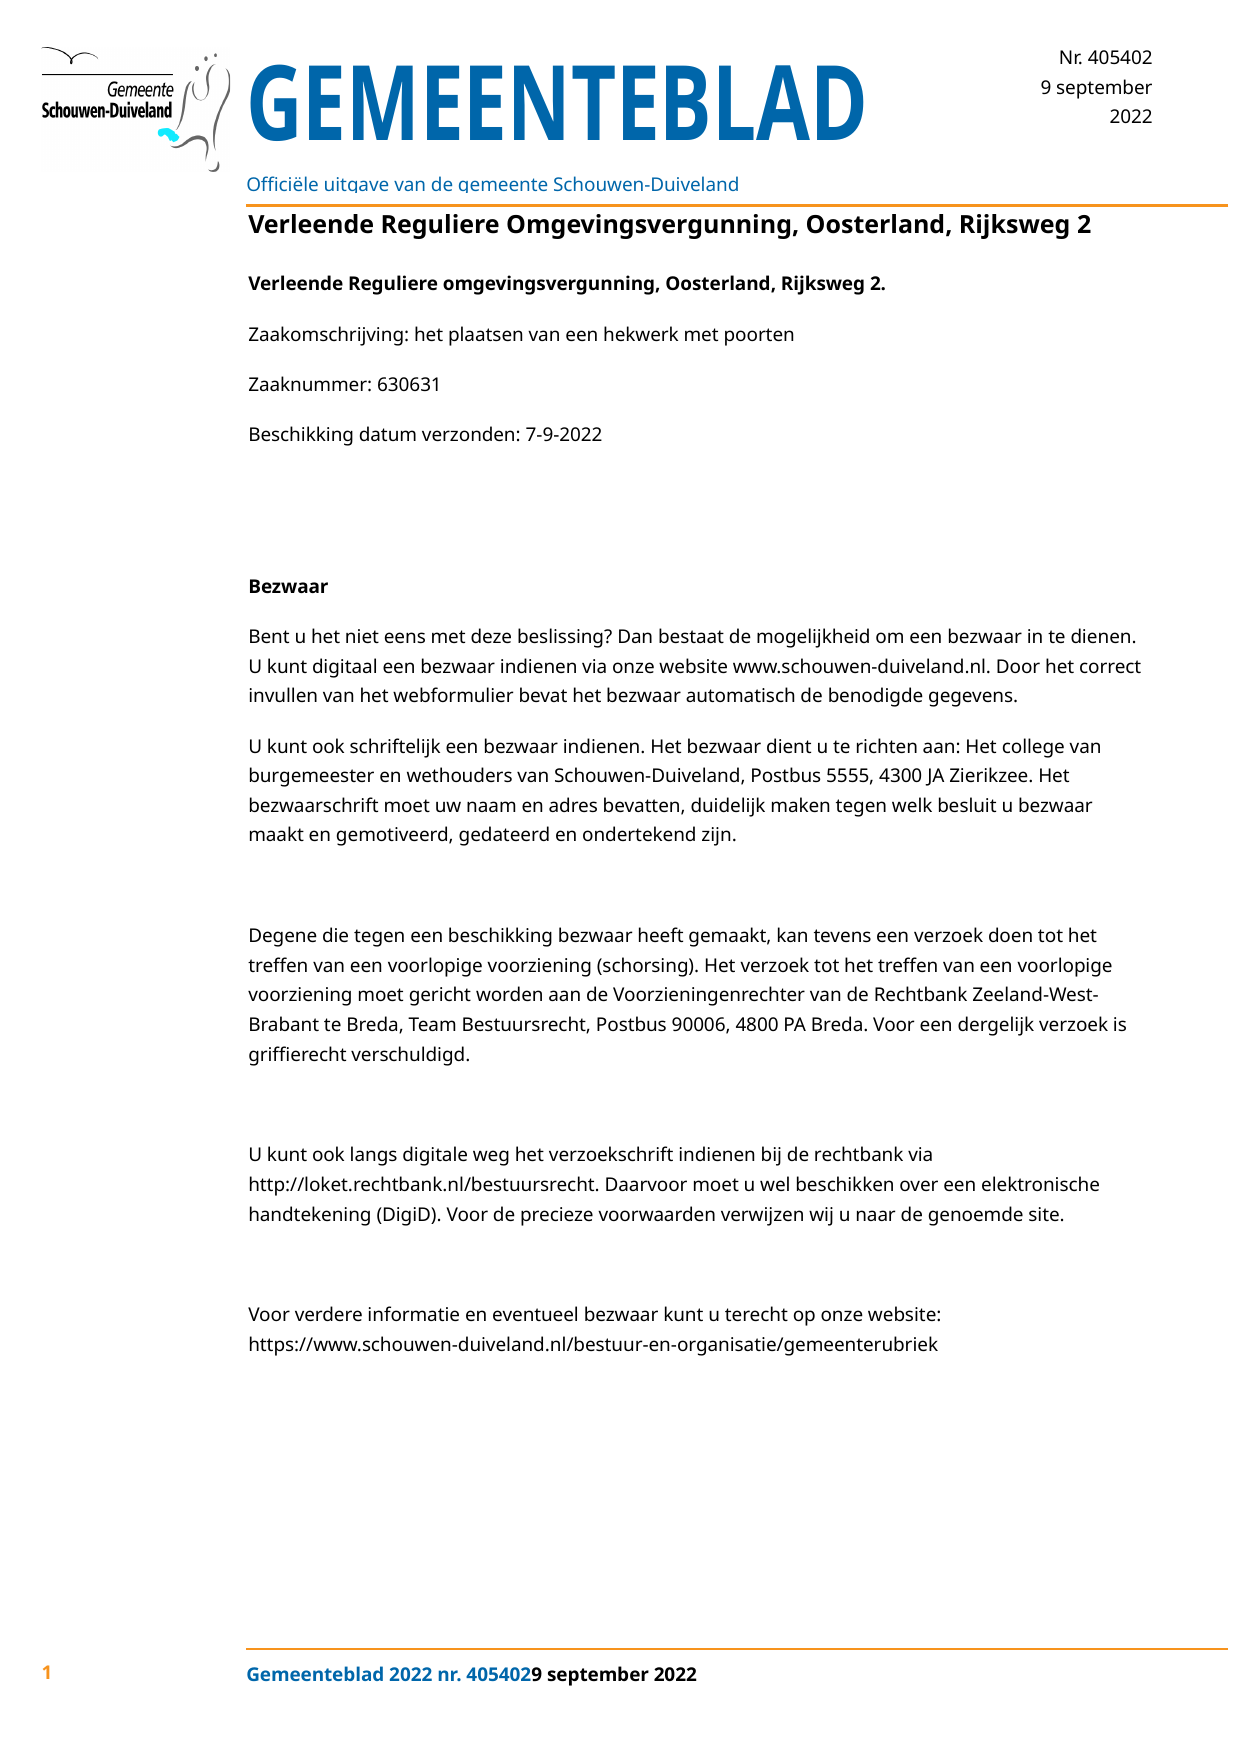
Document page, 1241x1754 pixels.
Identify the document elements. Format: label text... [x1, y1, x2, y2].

text Beschikking datum verzonden: 7-9-2022 [248, 422, 1152, 447]
text Voor verdere informatie en eventueel bezwaar kunt u terecht op onze website: https://www.schouwen-duiveland.nl/bestuur-en-organisatie/gemeenterubriek [248, 1302, 1152, 1357]
text Zaakomschrijving: het plaatsen van een hekwerk met poorten [248, 321, 1152, 346]
text Bezwaar [248, 573, 1152, 598]
text Verleende Reguliere omgevingsvergunning, Oosterland, Rijksweg 2. [248, 270, 1152, 296]
text Bent u het niet eens met deze beslissing? Dan bestaat de mogelijkheid om een bezwaar in te dienen. U kunt digitaal een bezwaar indienen via onze website www.schouwen-duiveland.nl. Door het correct invullen van het webformulier bevat het bezwaar automatisch de benodigde gegevens. [248, 623, 1152, 708]
text Verleende Reguliere Omgevingsvergunning, Oosterland, Rijksweg 2 [248, 207, 1152, 241]
text Zaaknummer: 630631 [248, 371, 1152, 397]
text U kunt ook langs digitale weg het verzoekschrift indienen bij de rechtbank via http://loket.rechtbank.nl/bestuursrecht. Daarvoor moet u wel beschikken over een elektronische handtekening (DigiD). Voor de precieze voorwaarden verwijzen wij u naar de genoemde site. [248, 1142, 1152, 1226]
text U kunt ook schriftelijk een bezwaar indienen. Het bezwaar dient u te richten aan: Het college van burgemeester en wethouders van Schouwen-Duiveland, Postbus 5555, 4300 JA Zierikzee. Het bezwaarschrift moet uw naam en adres bevatten, duidelijk maken tegen welk besluit u bezwaar maakt en gemotiveerd, gedateerd en ondertekend zijn. [248, 733, 1152, 847]
picture [41, 47, 231, 172]
text Degene die tegen een beschikking bezwaar heeft gemaakt, kan tevens een verzoek doen tot het treffen van een voorlopige voorziening (schorsing). Het verzoek tot het treffen van een voorlopige voorziening moet gericht worden aan de Voorzieningenrechter van de Rechtbank Zeeland-West-Brabant te Breda, Team Bestuursrecht, Postbus 90006, 4800 PA Breda. Voor een dergelijk verzoek is griffierecht verschuldigd. [248, 922, 1152, 1066]
